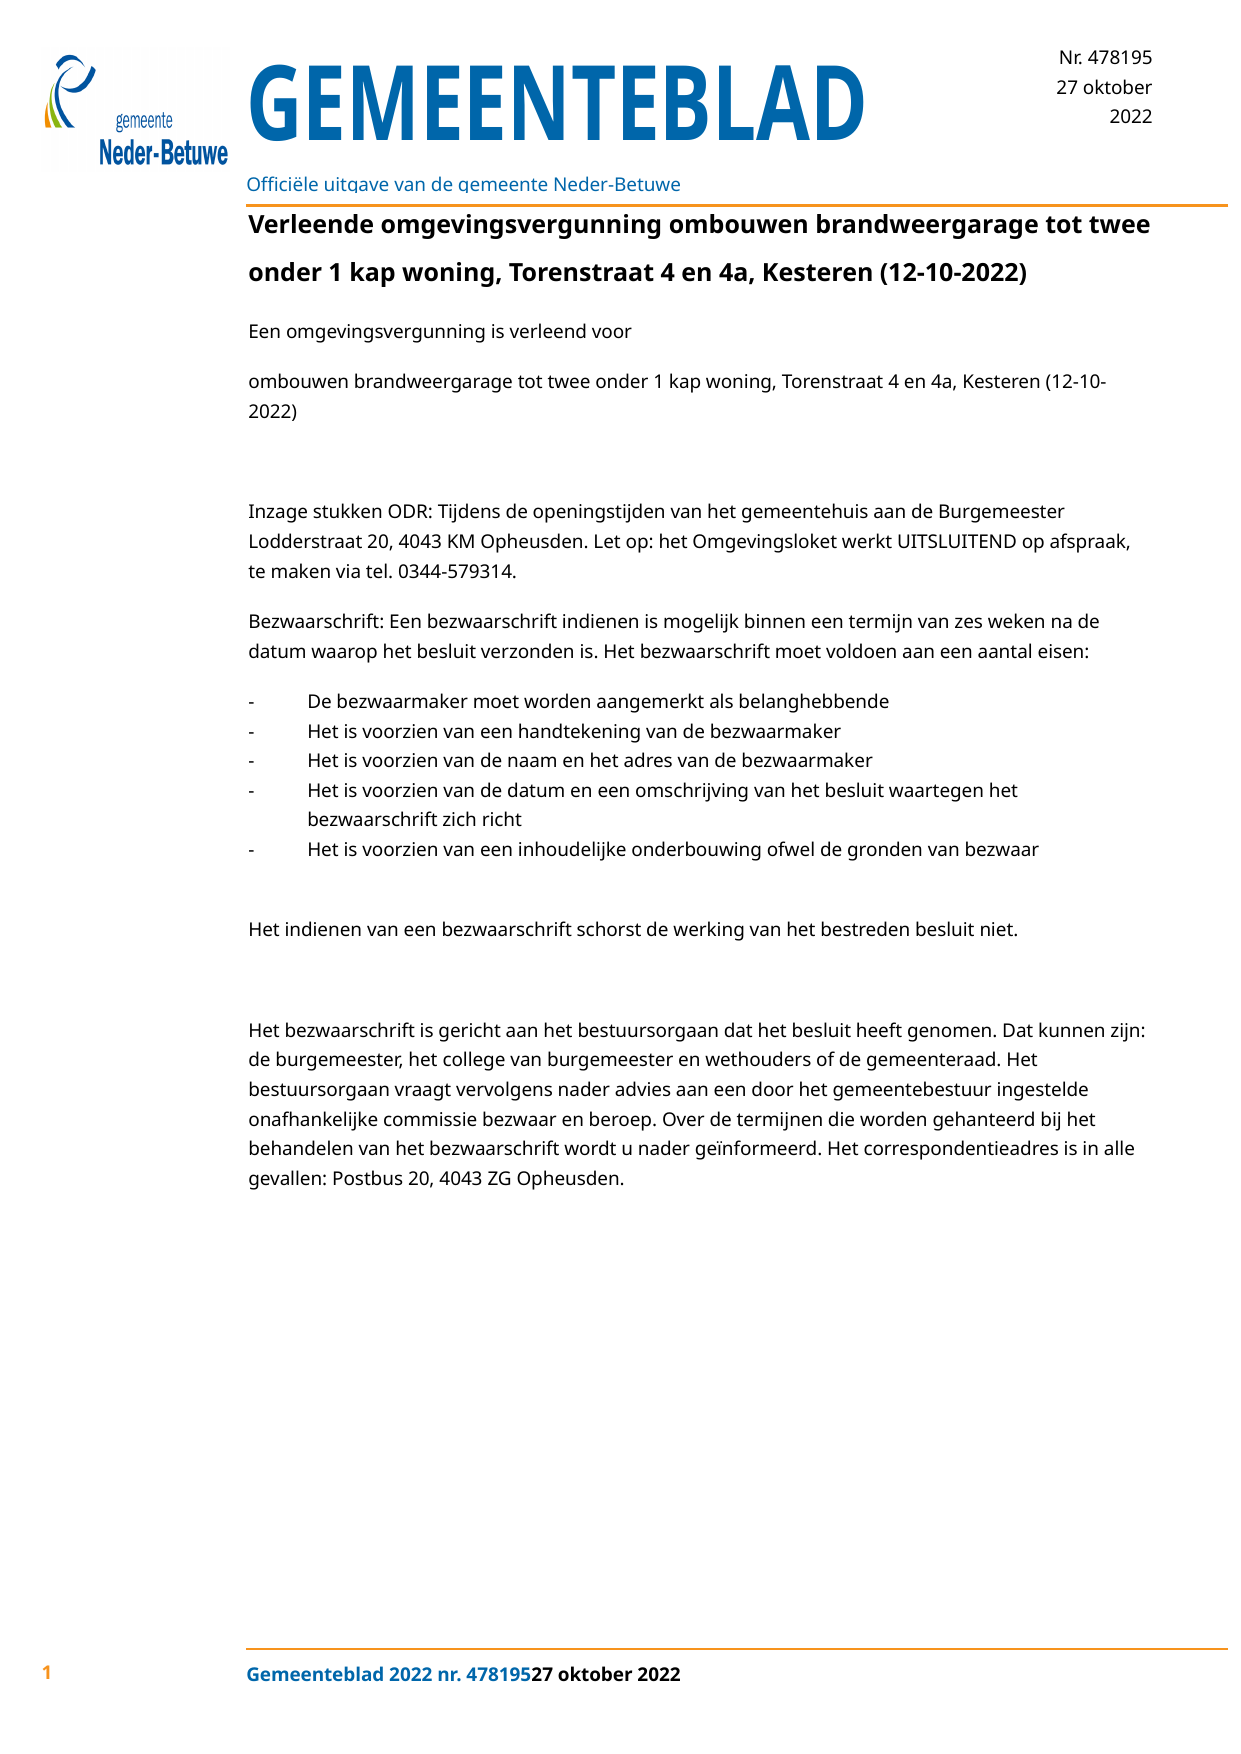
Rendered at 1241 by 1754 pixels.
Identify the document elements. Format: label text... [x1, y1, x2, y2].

text ombouwen brandweergarage tot twee onder 1 kap woning, Torenstraat 4 en 4a, Kesteren (12-10-2022) [248, 368, 1152, 424]
text Inzage stukken ODR: Tijdens de openingstijden van het gemeentehuis aan de Burgemeester Lodderstraat 20, 4043 KM Opheusden. Let op: het Omgevingsloket werkt UITSLUITEND op afspraak, te maken via tel. 0344-579314. [248, 499, 1152, 584]
text Verleende omgevingsvergunning ombouwen brandweergarage tot twee onder 1 kap woning, Torenstraat 4 en 4a, Kesteren (12-10-2022) [248, 207, 1152, 288]
list Het is voorzien van de naam en het adres van de bezwaarmaker [248, 747, 1152, 773]
text Een omgevingsvergunning is verleend voor [248, 318, 1152, 344]
list De bezwaarmaker moet worden aangemerkt als belanghebbende [248, 688, 1152, 714]
picture [41, 47, 231, 172]
list Het is voorzien van de datum en een omschrijving van het besluit waartegen het bezwaarschrift zich richt [248, 777, 1152, 832]
list Het is voorzien van een handtekening van de bezwaarmaker [248, 718, 1152, 744]
text Bezwaarschrift: Een bezwaarschrift indienen is mogelijk binnen een termijn van zes weken na de datum waarop het besluit verzonden is. Het bezwaarschrift moet voldoen aan een aantal eisen: [248, 608, 1152, 664]
text Het bezwaarschrift is gericht aan het bestuursorgaan dat het besluit heeft genomen. Dat kunnen zijn: de burgemeester, het college van burgemeester en wethouders of de gemeenteraad. Het bestuursorgaan vraagt vervolgens nader advies aan een door het gemeentebestuur ingestelde onafhankelijke commissie bezwaar en beroep. Over de termijnen die worden gehanteerd bij het behandelen van het bezwaarschrift wordt u nader geïnformeerd. Het correspondentieadres is in alle gevallen: Postbus 20, 4043 ZG Opheusden. [248, 1017, 1152, 1191]
list Het is voorzien van een inhoudelijke onderbouwing ofwel de gronden van bezwaar [248, 836, 1152, 862]
text Het indienen van een bezwaarschrift schorst de werking van het bestreden besluit niet. [248, 916, 1152, 942]
